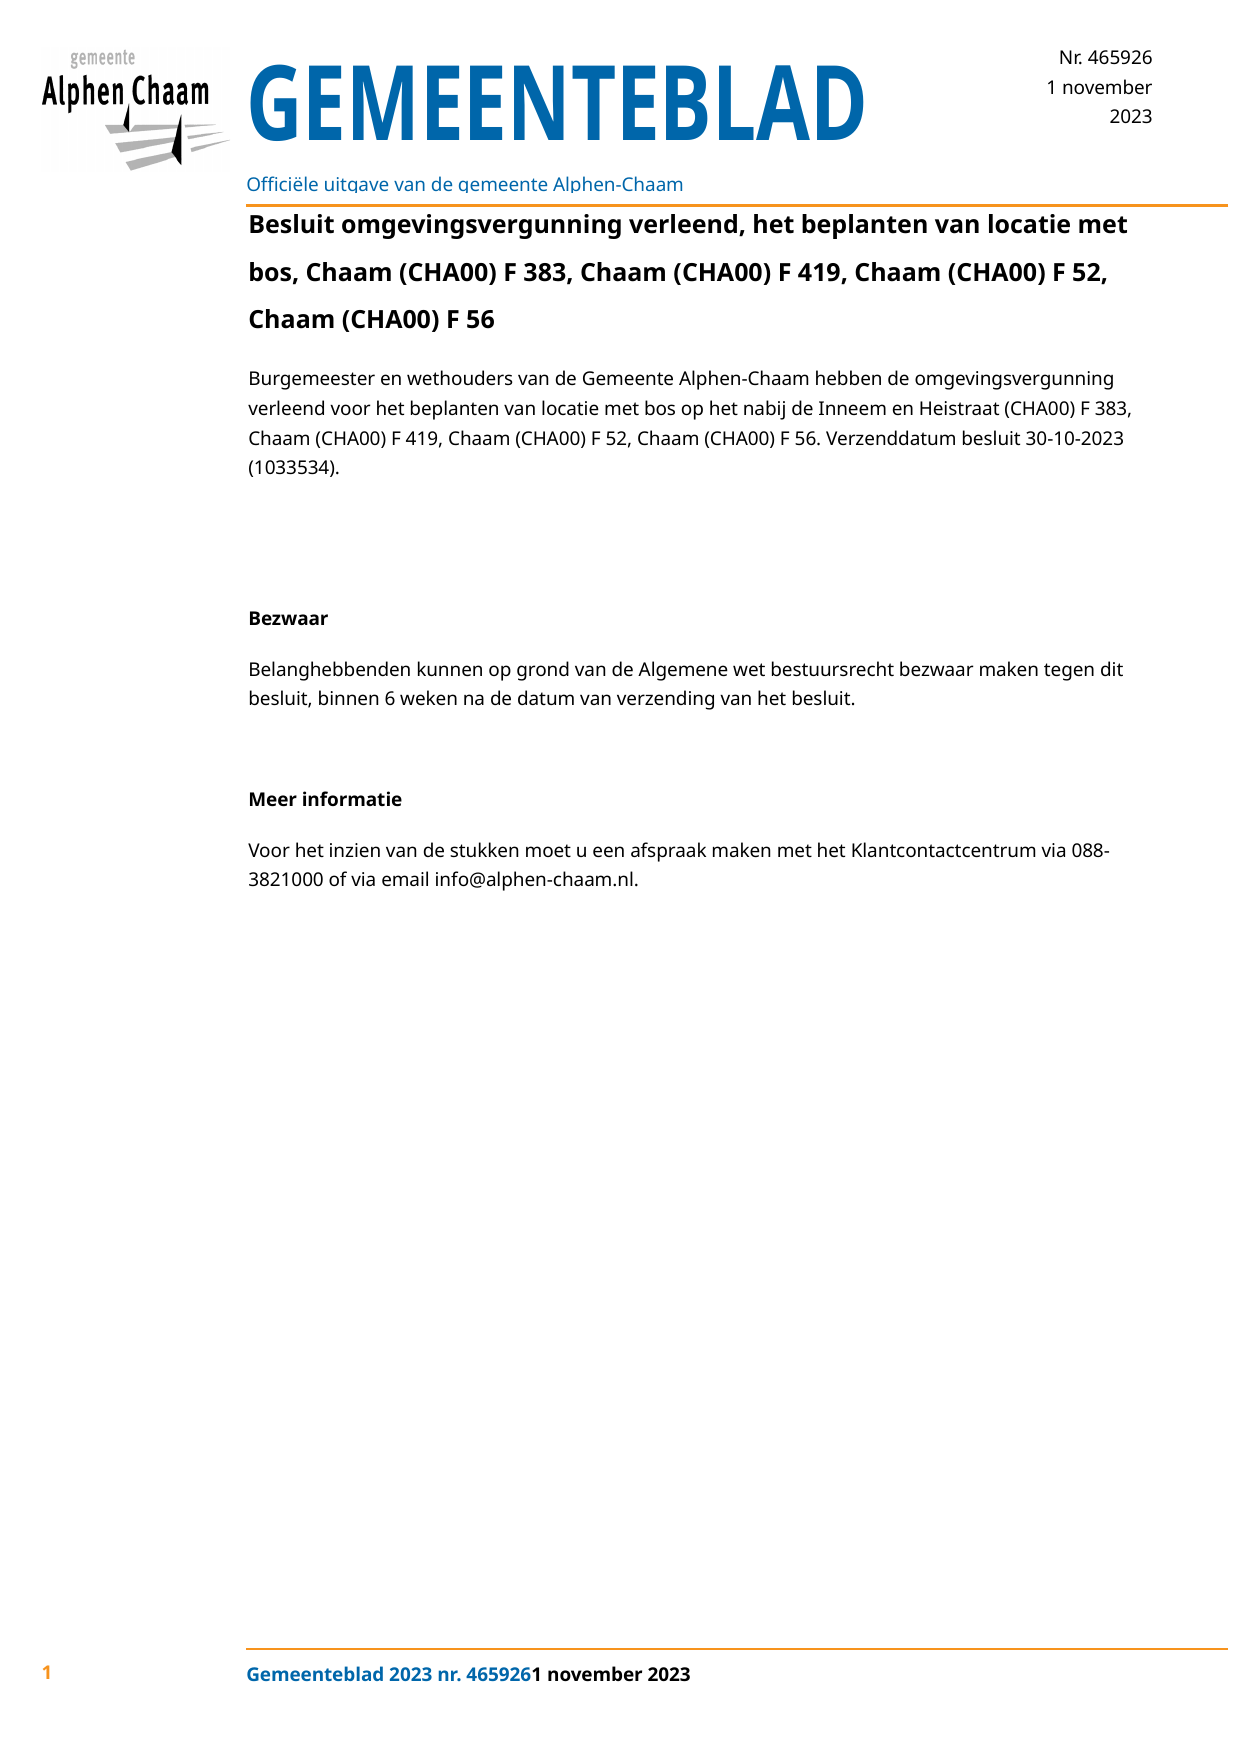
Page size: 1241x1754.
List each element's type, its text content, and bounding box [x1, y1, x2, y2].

text Voor het inzien van de stukken moet u een afspraak maken met het Klantcontactcentrum via 088-3821000 of via email info@alphen-chaam.nl. [248, 837, 1152, 892]
text Belanghebbenden kunnen op grond van de Algemene wet bestuursrecht bezwaar maken tegen dit besluit, binnen 6 weken na de datum van verzending van het besluit. [248, 656, 1152, 711]
text Meer informatie [248, 786, 1152, 812]
picture [41, 47, 231, 172]
text Burgemeester en wethouders van de Gemeente Alphen-Chaam hebben de omgevingsvergunning verleend voor het beplanten van locatie met bos op het nabij de Inneem en Heistraat (CHA00) F 383, Chaam (CHA00) F 419, Chaam (CHA00) F 52, Chaam (CHA00) F 56. Verzenddatum besluit 30-10-2023 (1033534). [248, 366, 1152, 480]
text Besluit omgevingsvergunning verleend, het beplanten van locatie met bos, Chaam (CHA00) F 383, Chaam (CHA00) F 419, Chaam (CHA00) F 52, Chaam (CHA00) F 56 [248, 207, 1152, 336]
text Bezwaar [248, 606, 1152, 631]
